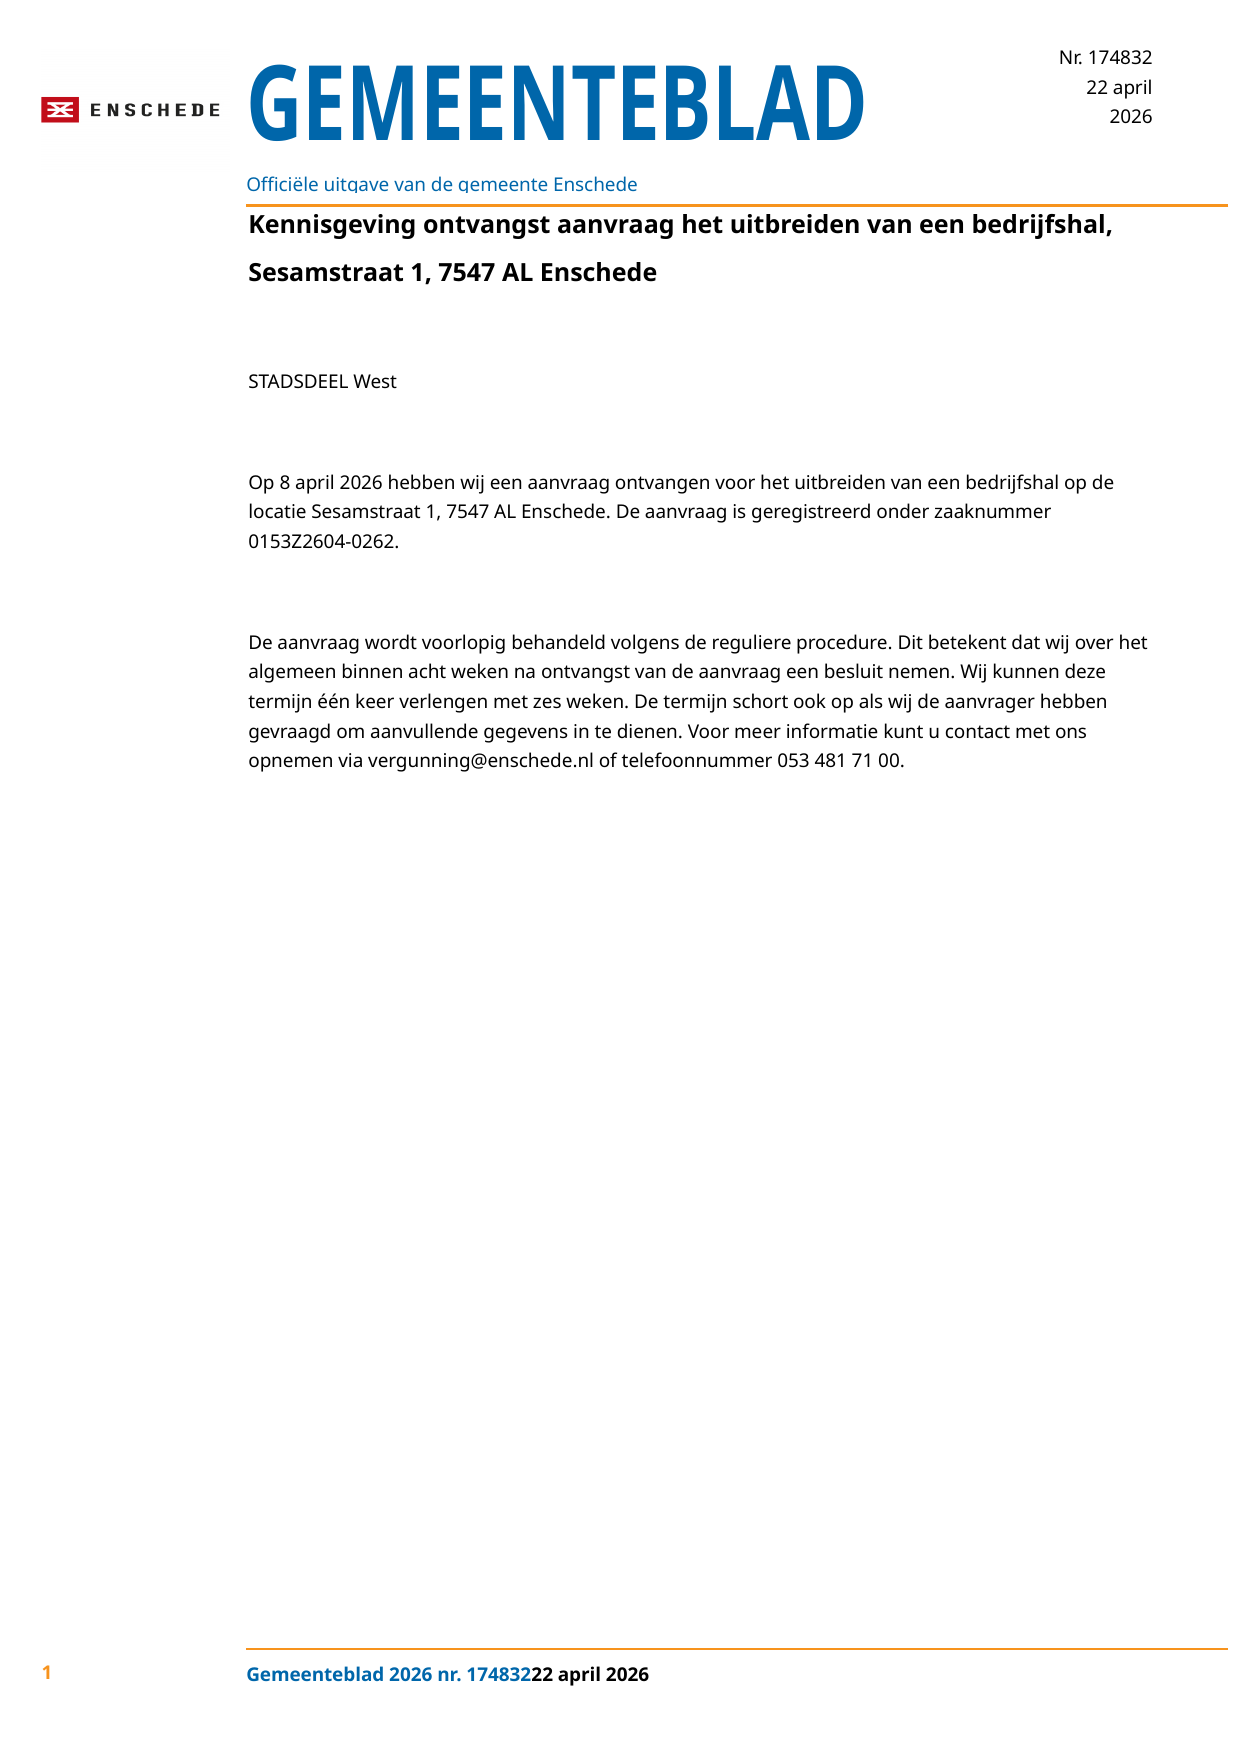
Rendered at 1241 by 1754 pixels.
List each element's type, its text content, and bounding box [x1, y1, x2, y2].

text De aanvraag wordt voorlopig behandeld volgens de reguliere procedure. Dit betekent dat wij over het algemeen binnen acht weken na ontvangst van de aanvraag een besluit nemen. Wij kunnen deze termijn één keer verlengen met zes weken. De termijn schort ook op als wij de aanvrager hebben gevraagd om aanvullende gegevens in te dienen. Voor meer informatie kunt u contact met ons opnemen via vergunning@enschede.nl of telefoonnummer 053 481 71 00. [248, 629, 1152, 773]
text Op 8 april 2026 hebben wij een aanvraag ontvangen voor het uitbreiden van een bedrijfshal op de locatie Sesamstraat 1, 7547 AL Enschede. De aanvraag is geregistreerd onder zaaknummer 0153Z2604-0262. [248, 469, 1152, 554]
text STADSDEEL West [248, 368, 1152, 394]
picture [41, 47, 231, 172]
text Kennisgeving ontvangst aanvraag het uitbreiden van een bedrijfshal, Sesamstraat 1, 7547 AL Enschede [248, 207, 1152, 288]
